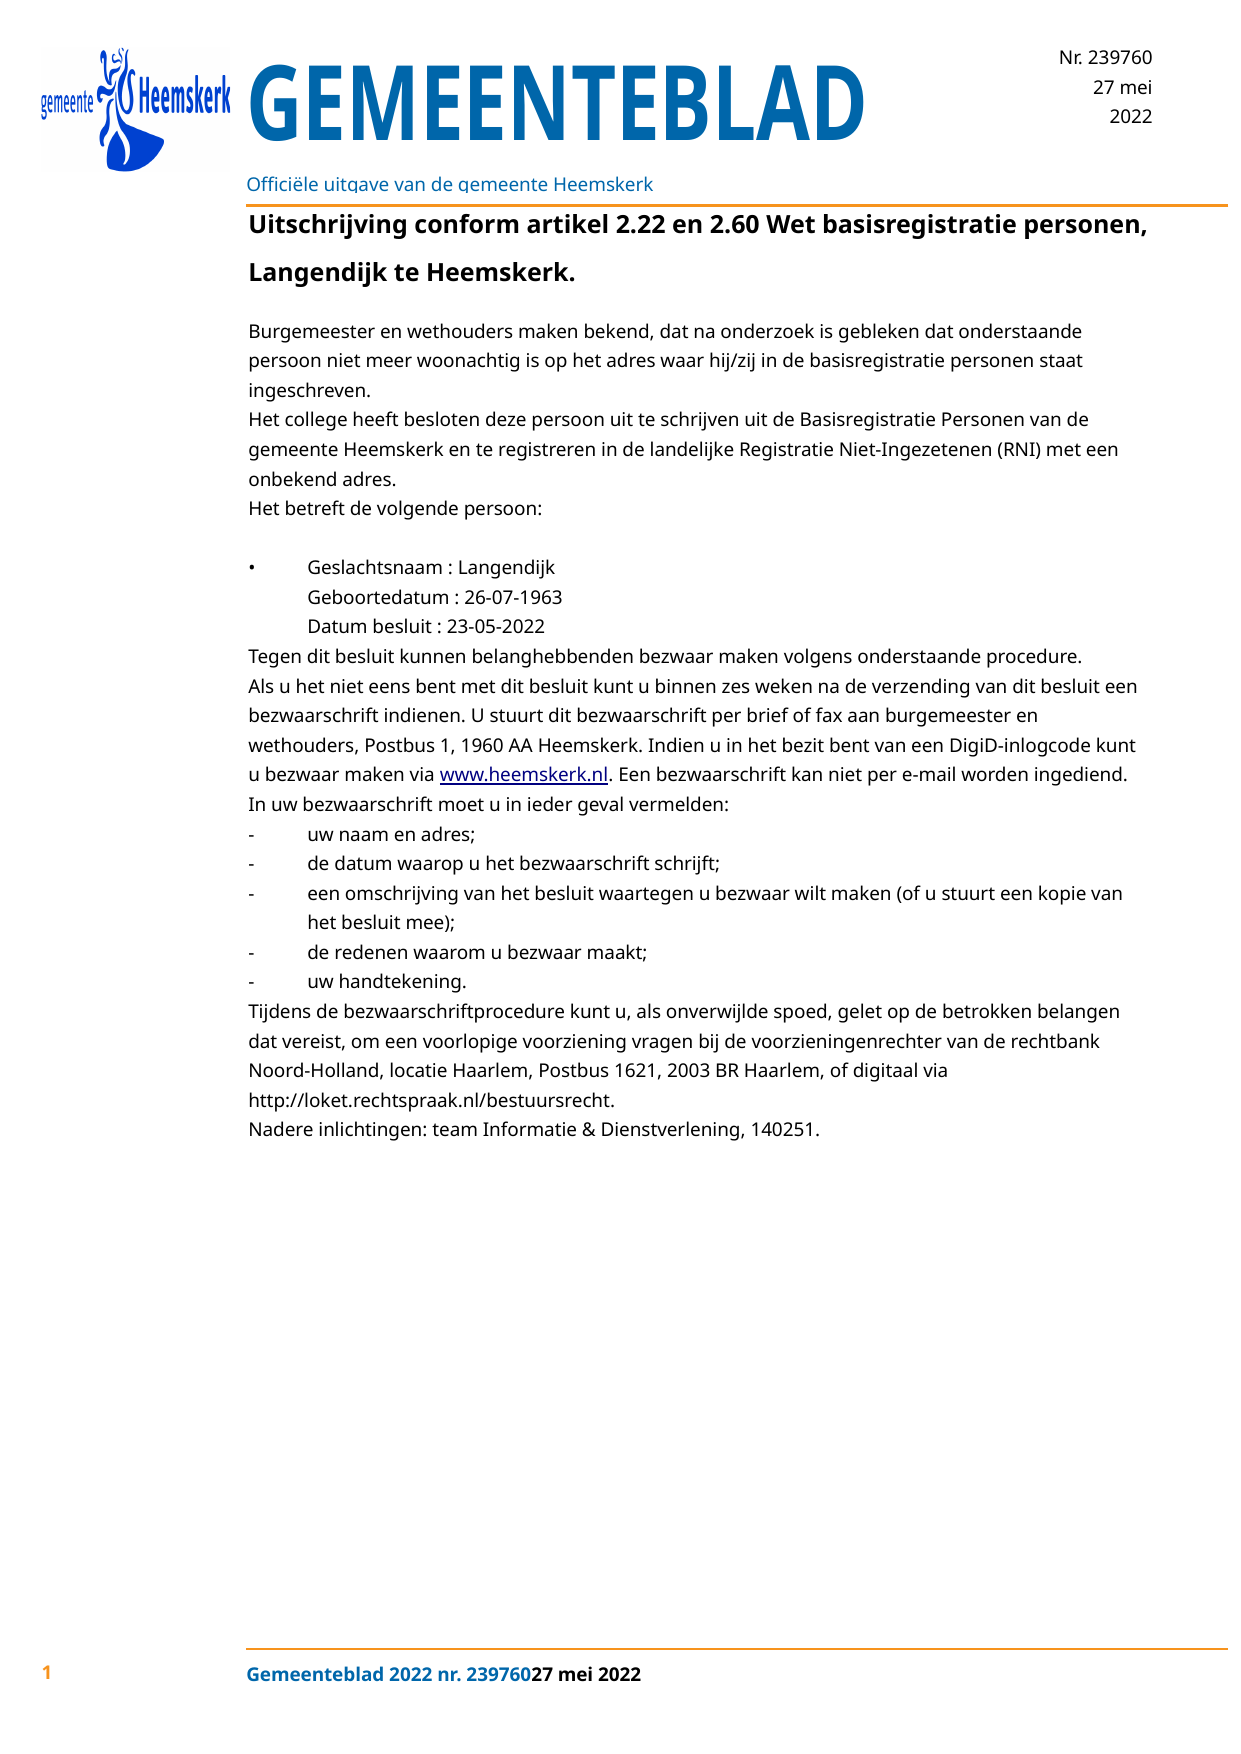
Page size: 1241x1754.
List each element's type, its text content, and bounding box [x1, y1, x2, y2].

list uw naam en adres; [248, 821, 1152, 847]
text Uitschrijving conform artikel 2.22 en 2.60 Wet basisregistratie personen, Langendijk te Heemskerk. [248, 207, 1152, 288]
text Tijdens de bezwaarschriftprocedure kunt u, als onverwijlde spoed, gelet op de betrokken belangen dat vereist, om een voorlopige voorziening vragen bij de voorzieningenrechter van de rechtbank Noord-Holland, locatie Haarlem, Postbus 1621, 2003 BR Haarlem, of digitaal via http://loket.rechtspraak.nl/bestuursrecht. [248, 998, 1152, 1113]
list uw handtekening. [248, 969, 1152, 994]
text Het college heeft besloten deze persoon uit te schrijven uit de Basisregistratie Personen van de gemeente Heemskerk en te registreren in de landelijke Registratie Niet-Ingezetenen (RNI) met een onbekend adres. [248, 407, 1152, 492]
text In uw bezwaarschrift moet u in ieder geval vermelden: [248, 791, 1152, 817]
text Als u het niet eens bent met dit besluit kunt u binnen zes weken na de verzending van dit besluit een bezwaarschrift indienen. U stuurt dit bezwaarschrift per brief of fax aan burgemeester en wethouders, Postbus 1, 1960 AA Heemskerk. Indien u in het bezit bent van een DigiD-inlogcode kunt u bezwaar maken via www.heemskerk.nl. Een bezwaarschrift kan niet per e-mail worden ingediend. [248, 673, 1152, 787]
list Geboortedatum : 26-07-1963 [248, 584, 1152, 610]
text Het betreft de volgende persoon: [248, 495, 1152, 521]
list de redenen waarom u bezwaar maakt; [248, 939, 1152, 965]
text Burgemeester en wethouders maken bekend, dat na onderzoek is gebleken dat onderstaande persoon niet meer woonachtig is op het adres waar hij/zij in de basisregistratie personen staat ingeschreven. [248, 318, 1152, 403]
picture [41, 47, 231, 172]
list Geslachtsnaam : Langendijk [248, 554, 1152, 580]
list een omschrijving van het besluit waartegen u bezwaar wilt maken (of u stuurt een kopie van het besluit mee); [248, 880, 1152, 935]
list Datum besluit : 23-05-2022 [248, 614, 1152, 639]
list de datum waarop u het bezwaarschrift schrijft; [248, 850, 1152, 876]
text Nadere inlichtingen: team Informatie & Dienstverlening, 140251. [248, 1117, 1152, 1142]
text Tegen dit besluit kunnen belanghebbenden bezwaar maken volgens onderstaande procedure. [248, 643, 1152, 669]
